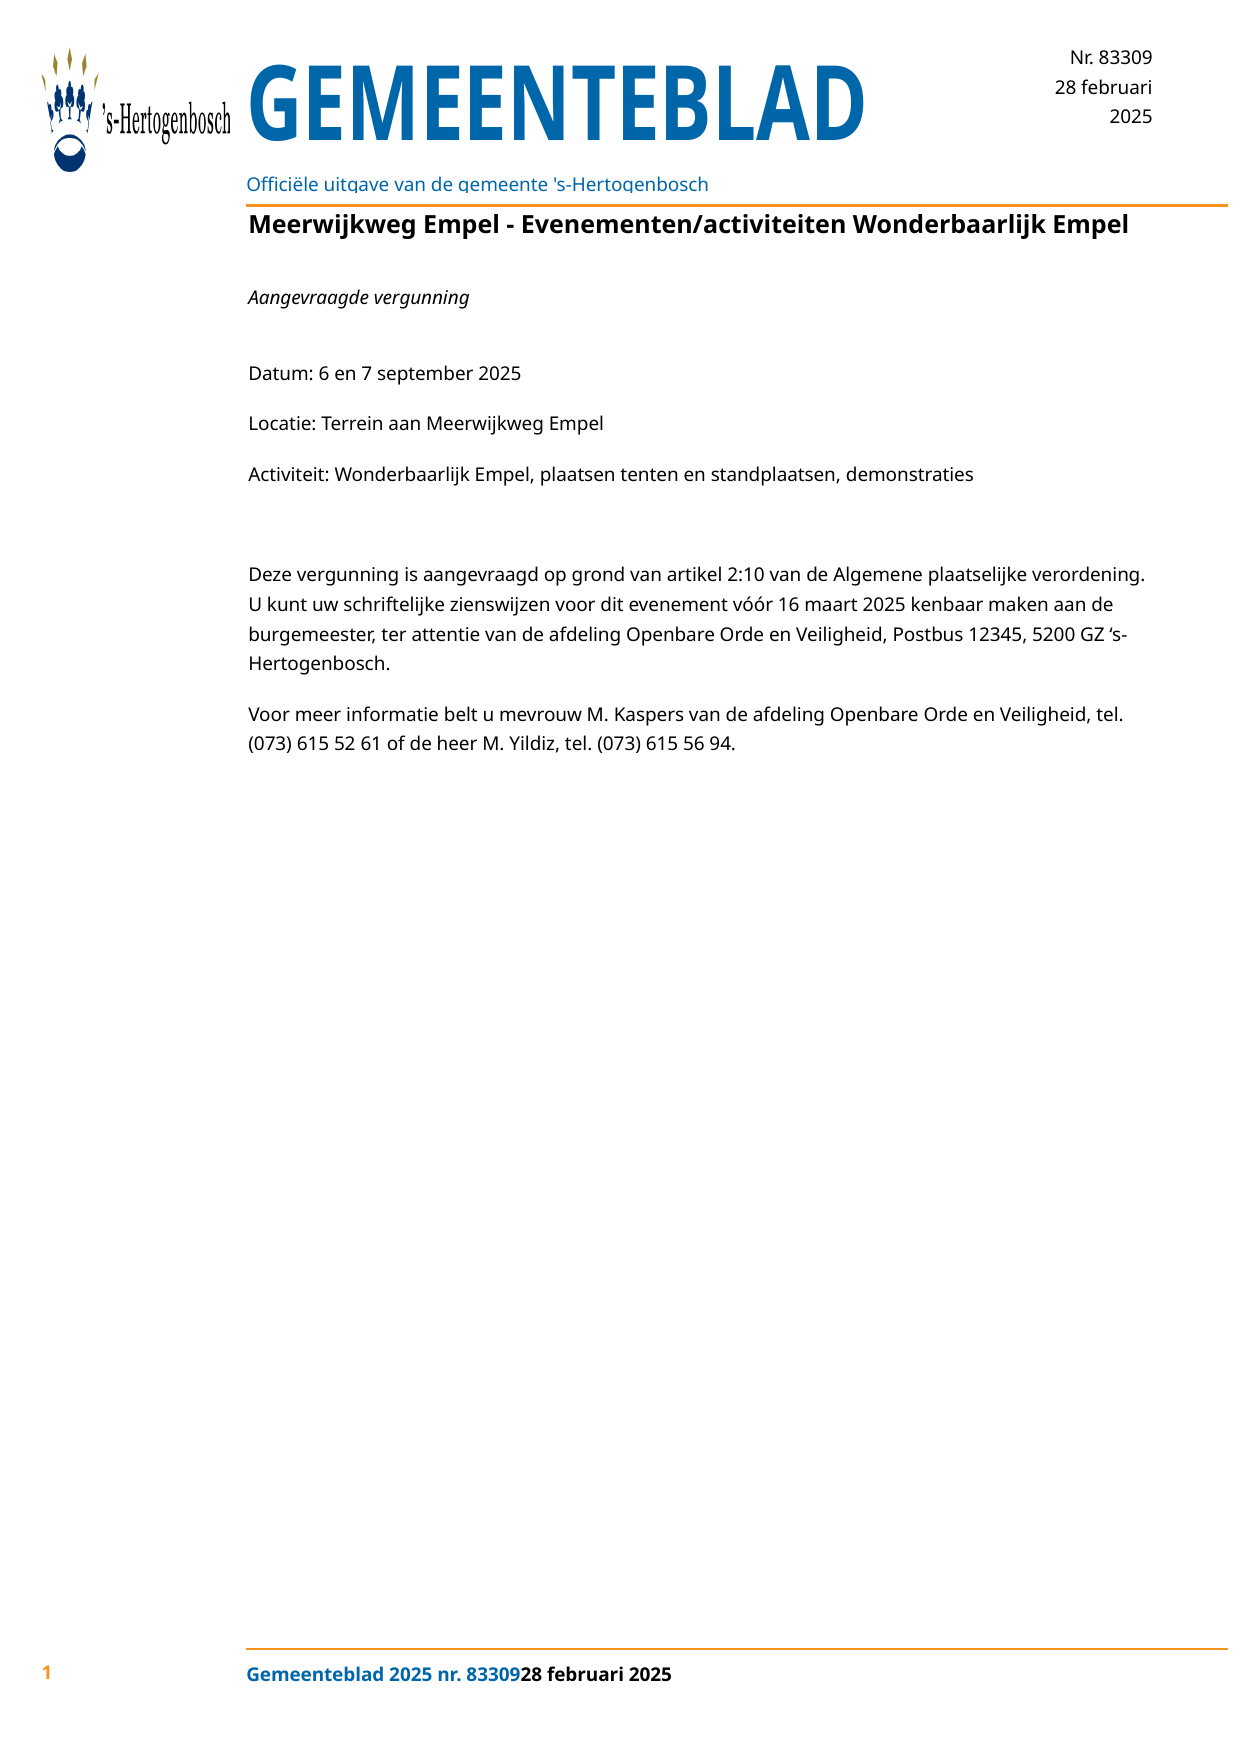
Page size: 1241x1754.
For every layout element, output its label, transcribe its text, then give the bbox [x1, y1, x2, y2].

text Aangevraagde vergunning [248, 284, 1152, 309]
text Activiteit: Wonderbaarlijk Empel, plaatsen tenten en standplaatsen, demonstraties [248, 461, 1152, 487]
text Voor meer informatie belt u mevrouw M. Kaspers van de afdeling Openbare Orde en Veiligheid, tel. (073) 615 52 61 of de heer M. Yildiz, tel. (073) 615 56 94. [248, 701, 1152, 756]
text Datum: 6 en 7 september 2025 [248, 360, 1152, 386]
text Meerwijkweg Empel - Evenementen/activiteiten Wonderbaarlijk Empel [248, 207, 1152, 241]
text Locatie: Terrein aan Meerwijkweg Empel [248, 410, 1152, 436]
text Deze vergunning is aangevraagd op grond van artikel 2:10 van de Algemene plaatselijke verordening. U kunt uw schriftelijke zienswijzen voor dit evenement vóór 16 maart 2025 kenbaar maken aan de burgemeester, ter attentie van de afdeling Openbare Orde en Veiligheid, Postbus 12345, 5200 GZ ‘s-Hertogenbosch. [248, 562, 1152, 676]
picture [41, 47, 231, 172]
